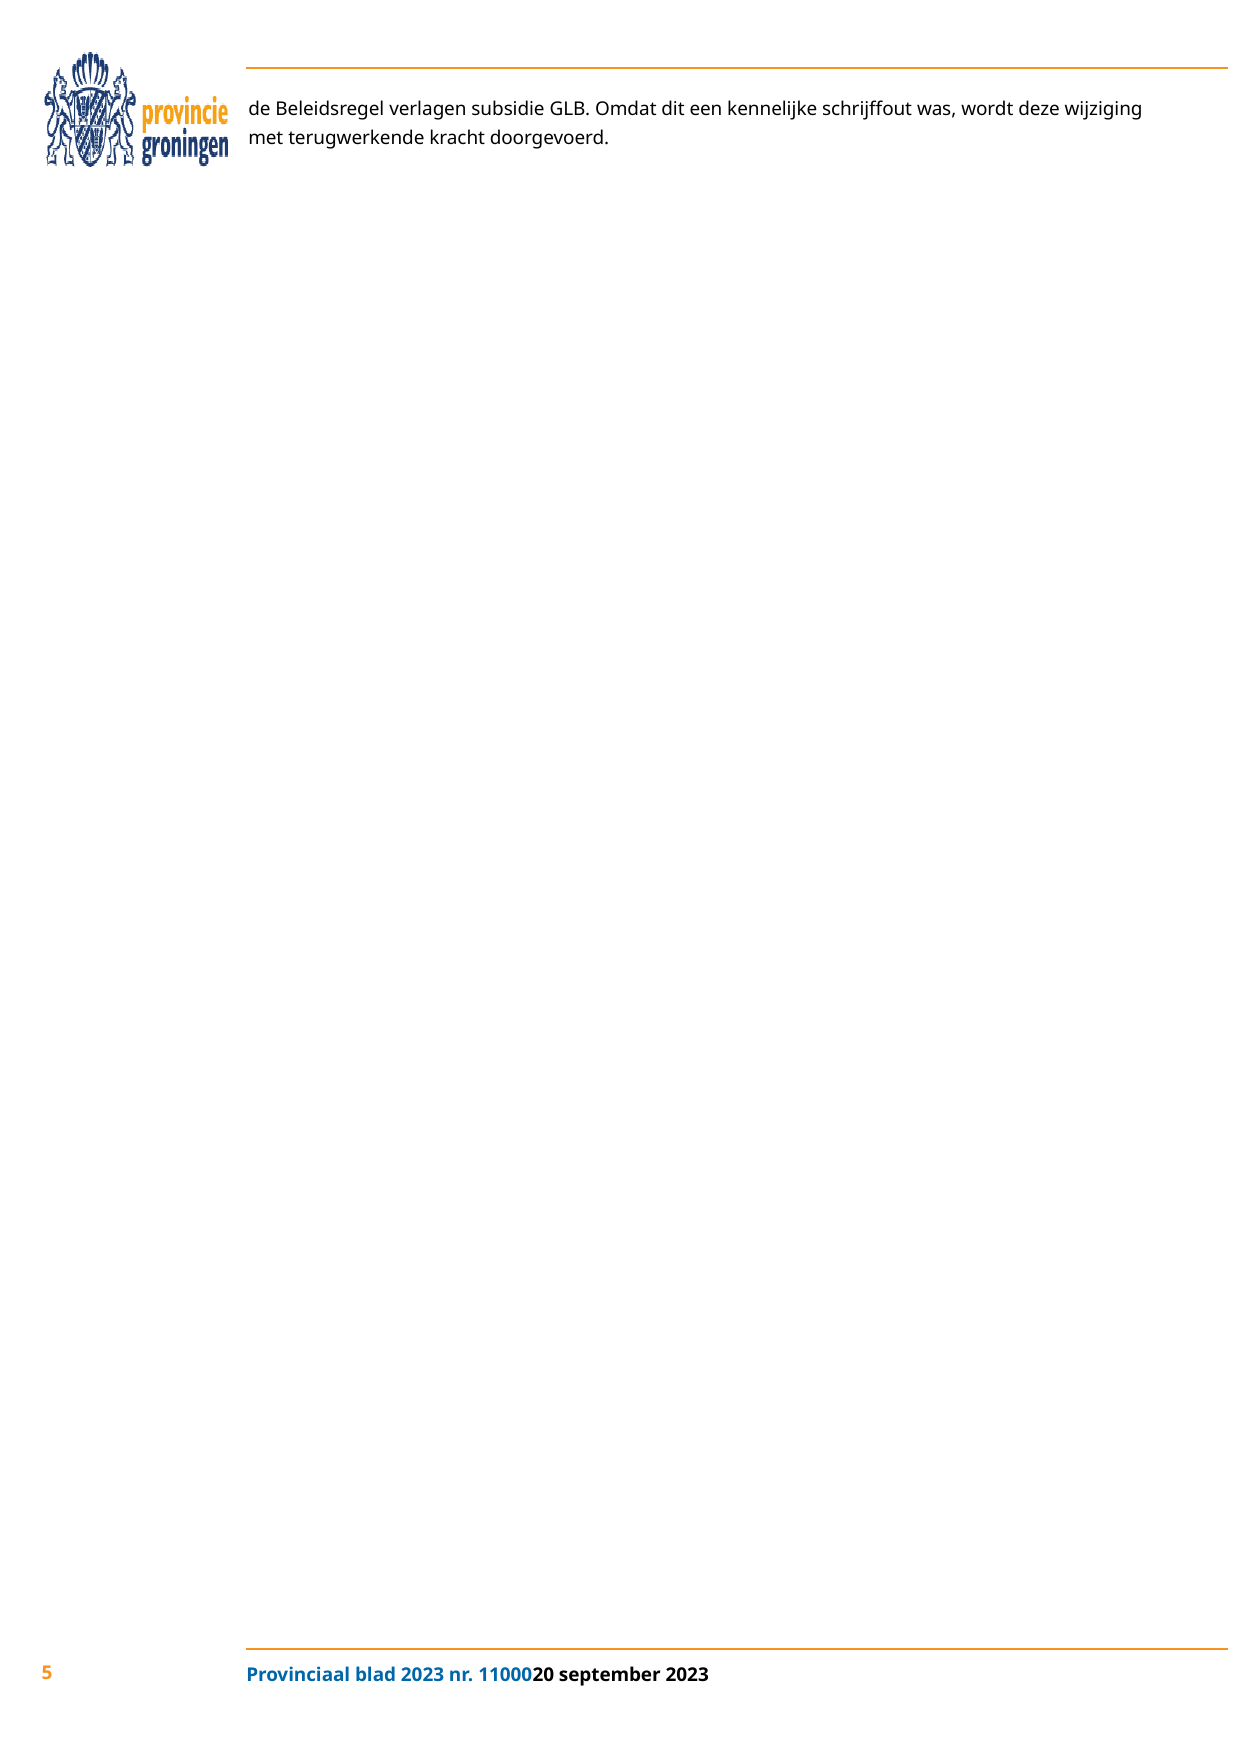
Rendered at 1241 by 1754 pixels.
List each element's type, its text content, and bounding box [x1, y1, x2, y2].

text de Beleidsregel verlagen subsidie GLB. Omdat dit een kennelijke schrijffout was, wordt deze wijziging met terugwerkende kracht doorgevoerd. [248, 95, 1152, 150]
picture [41, 47, 231, 172]
